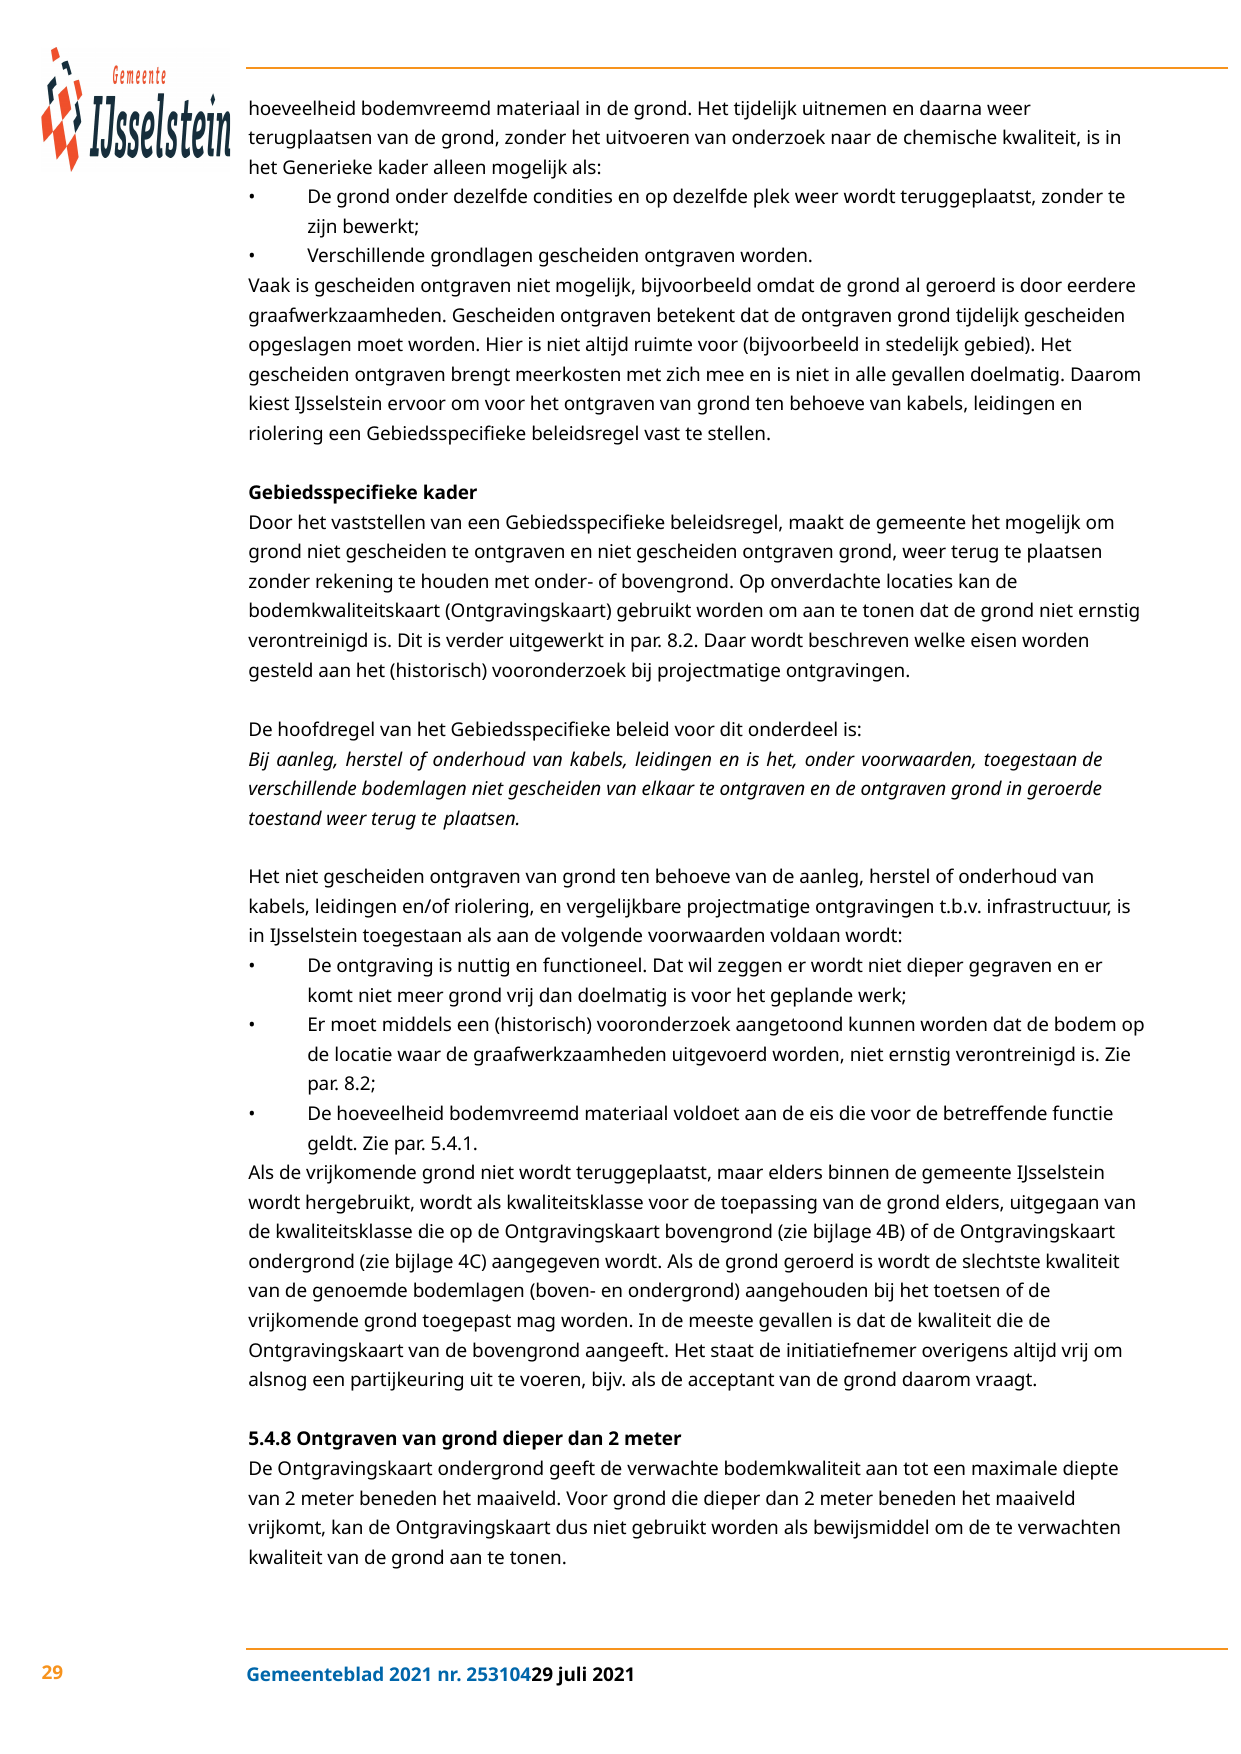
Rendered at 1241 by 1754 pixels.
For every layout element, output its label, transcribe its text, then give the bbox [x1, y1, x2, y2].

list Er moet middels een (historisch) vooronderzoek aangetoond kunnen worden dat de bodem op de locatie waar de graafwerkzaamheden uitgevoerd worden, niet ernstig verontreinigd is. Zie par. 8.2; [248, 1011, 1152, 1096]
text Vaak is gescheiden ontgraven niet mogelijk, bijvoorbeeld omdat de grond al geroerd is door eerdere graafwerkzaamheden. Gescheiden ontgraven betekent dat de ontgraven grond tijdelijk gescheiden opgeslagen moet worden. Hier is niet altijd ruimte voor (bijvoorbeeld in stedelijk gebied). Het gescheiden ontgraven brengt meerkosten met zich mee en is niet in alle gevallen doelmatig. Daarom kiest IJsselstein ervoor om voor het ontgraven van grond ten behoeve van kabels, leidingen en riolering een Gebiedsspecifieke beleidsregel vast te stellen. [248, 272, 1152, 446]
text Gebiedsspecifieke kader [248, 479, 1152, 505]
text Het niet gescheiden ontgraven van grond ten behoeve van de aanleg, herstel of onderhoud van kabels, leidingen en/of riolering, en vergelijkbare projectmatige ontgravingen t.b.v. infrastructuur, is in IJsselstein toegestaan als aan de volgende voorwaarden voldaan wordt: [248, 863, 1152, 948]
list De ontgraving is nuttig en functioneel. Dat wil zeggen er wordt niet dieper gegraven en er komt niet meer grond vrij dan doelmatig is voor het geplande werk; [248, 952, 1152, 1007]
text Als de vrijkomende grond niet wordt teruggeplaatst, maar elders binnen de gemeente IJsselstein wordt hergebruikt, wordt als kwaliteitsklasse voor de toepassing van de grond elders, uitgegaan van de kwaliteitsklasse die op de Ontgravingskaart bovengrond (zie bijlage 4B) of de Ontgravingskaart ondergrond (zie bijlage 4C) aangegeven wordt. Als de grond geroerd is wordt de slechtste kwaliteit van de genoemde bodemlagen (boven- en ondergrond) aangehouden bij het toetsen of de vrijkomende grond toegepast mag worden. In de meeste gevallen is dat de kwaliteit die de Ontgravingskaart van de bovengrond aangeeft. Het staat de initiatiefnemer overigens altijd vrij om alsnog een partijkeuring uit te voeren, bijv. als de acceptant van de grond daarom vraagt. [248, 1159, 1152, 1392]
text De Ontgravingskaart ondergrond geeft de verwachte bodemkwaliteit aan tot een maximale diepte van 2 meter beneden het maaiveld. Voor grond die dieper dan 2 meter beneden het maaiveld vrijkomt, kan de Ontgravingskaart dus niet gebruikt worden als bewijsmiddel om de te verwachten kwaliteit van de grond aan te tonen. [248, 1455, 1152, 1569]
list De grond onder dezelfde condities en op dezelfde plek weer wordt teruggeplaatst, zonder te zijn bewerkt; [248, 183, 1152, 239]
text 5.4.8 Ontgraven van grond dieper dan 2 meter [248, 1426, 1152, 1451]
list Verschillende grondlagen gescheiden ontgraven worden. [248, 243, 1152, 268]
text hoeveelheid bodemvreemd materiaal in de grond. Het tijdelijk uitnemen en daarna weer terugplaatsen van de grond, zonder het uitvoeren van onderzoek naar de chemische kwaliteit, is in het Generieke kader alleen mogelijk als: [248, 95, 1152, 180]
text Door het vaststellen van een Gebiedsspecifieke beleidsregel, maakt de gemeente het mogelijk om grond niet gescheiden te ontgraven en niet gescheiden ontgraven grond, weer terug te plaatsen zonder rekening te houden met onder- of bovengrond. Op onverdachte locaties kan de bodemkwaliteitskaart (Ontgravingskaart) gebruikt worden om aan te tonen dat de grond niet ernstig verontreinigd is. Dit is verder uitgewerkt in par. 8.2. Daar wordt beschreven welke eisen worden gesteld aan het (historisch) vooronderzoek bij projectmatige ontgravingen. [248, 509, 1152, 683]
picture [41, 47, 231, 172]
list De hoeveelheid bodemvreemd materiaal voldoet aan de eis die voor de betreffende functie geldt. Zie par. 5.4.1. [248, 1100, 1152, 1155]
table_header De hoofdregel van het Gebiedsspecifieke beleid voor dit onderdeel is: Bij aanleg, herstel of onderhoud van kabels, leidingen en is het, onder voorwaarden, toegestaan de verschillende bodemlagen niet gescheiden van elkaar te ontgraven en de ontgraven grond in geroerde toestand weer terug te plaatsen. [248, 716, 1152, 831]
